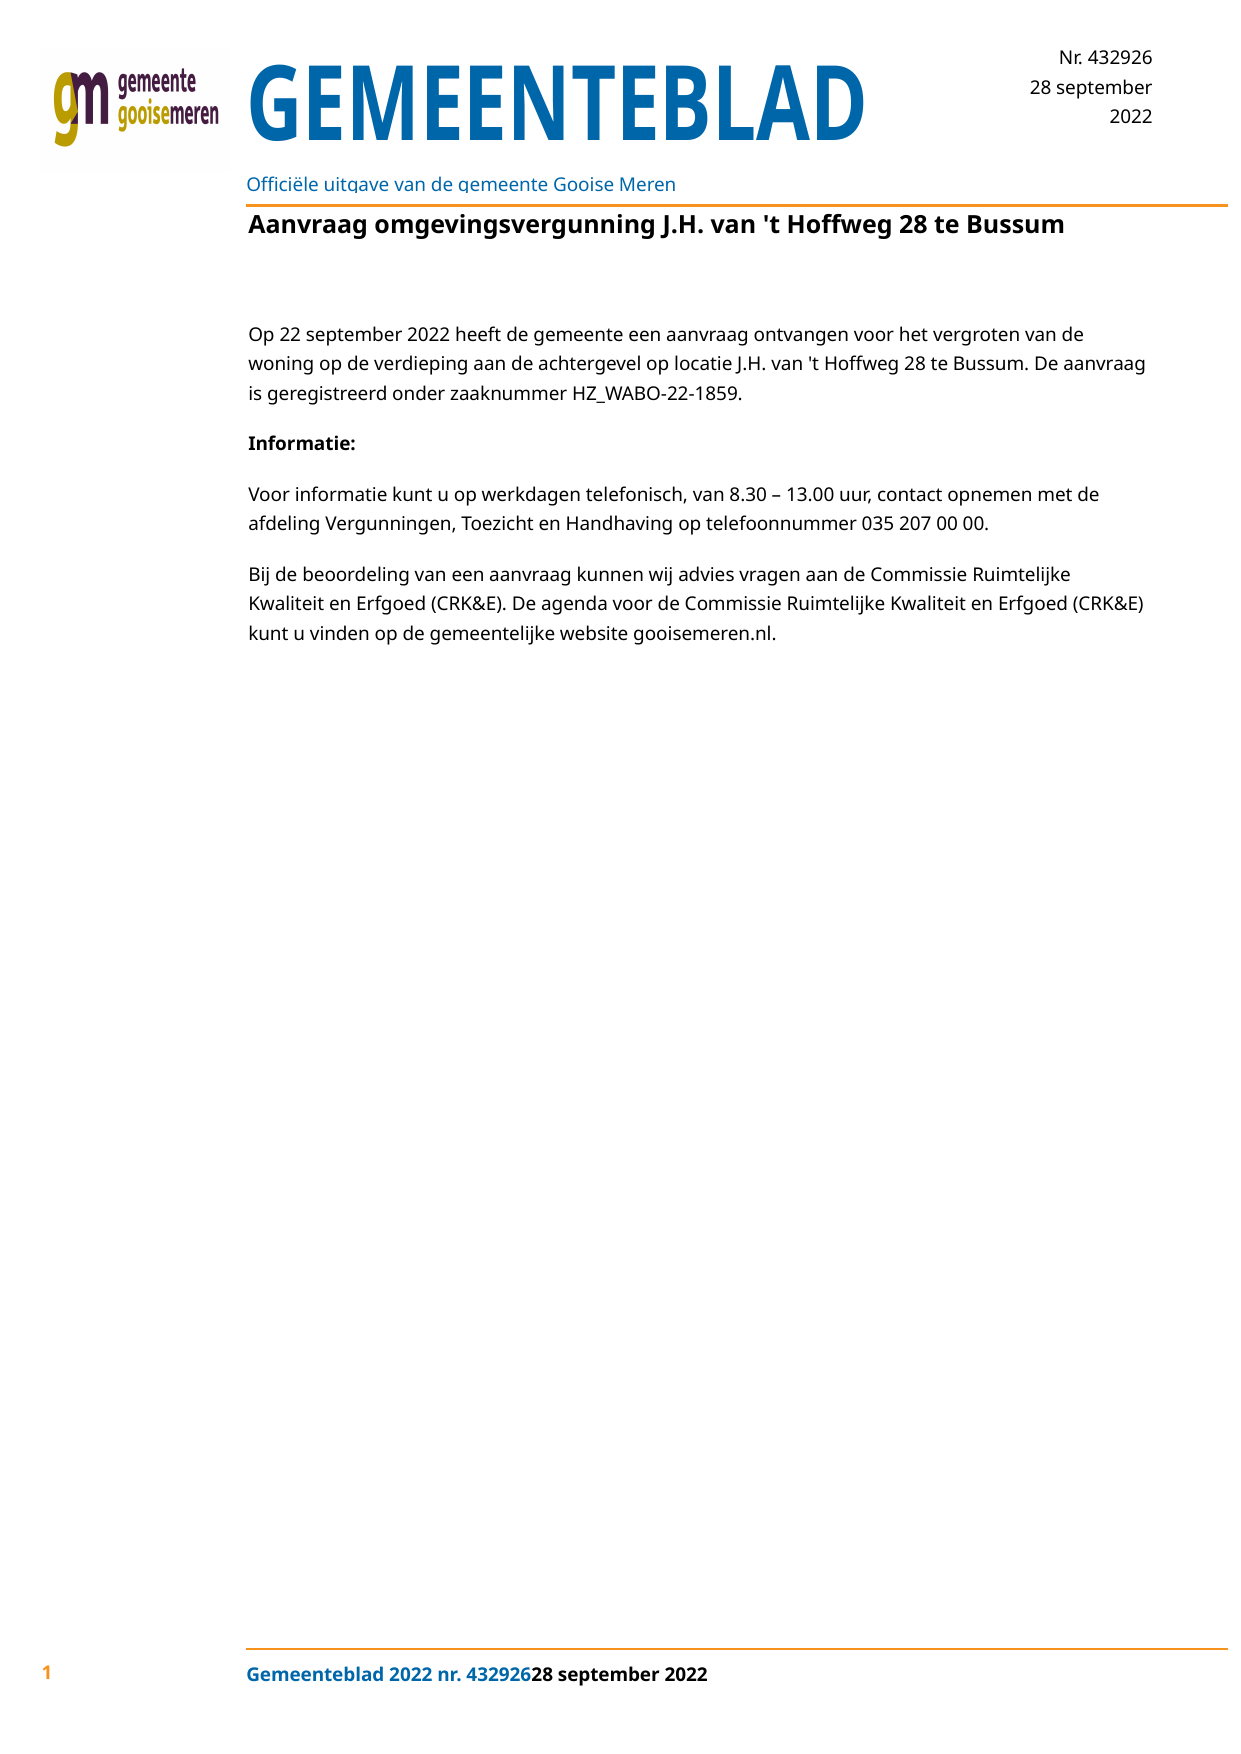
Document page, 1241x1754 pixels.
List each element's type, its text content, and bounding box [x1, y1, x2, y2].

text Voor informatie kunt u op werkdagen telefonisch, van 8.30 – 13.00 uur, contact opnemen met de afdeling Vergunningen, Toezicht en Handhaving op telefoonnummer 035 207 00 00. [248, 481, 1152, 536]
text Bij de beoordeling van een aanvraag kunnen wij advies vragen aan de Commissie Ruimtelijke Kwaliteit en Erfgoed (CRK&E). De agenda voor de Commissie Ruimtelijke Kwaliteit en Erfgoed (CRK&E) kunt u vinden op de gemeentelijke website gooisemeren.nl. [248, 561, 1152, 646]
text Informatie: [248, 430, 1152, 456]
text Aanvraag omgevingsvergunning J.H. van 't Hoffweg 28 te Bussum [248, 207, 1152, 241]
text Op 22 september 2022 heeft de gemeente een aanvraag ontvangen voor het vergroten van de woning op de verdieping aan de achtergevel op locatie J.H. van 't Hoffweg 28 te Bussum. De aanvraag is geregistreerd onder zaaknummer HZ_WABO-22-1859. [248, 321, 1152, 406]
picture [41, 47, 231, 172]
